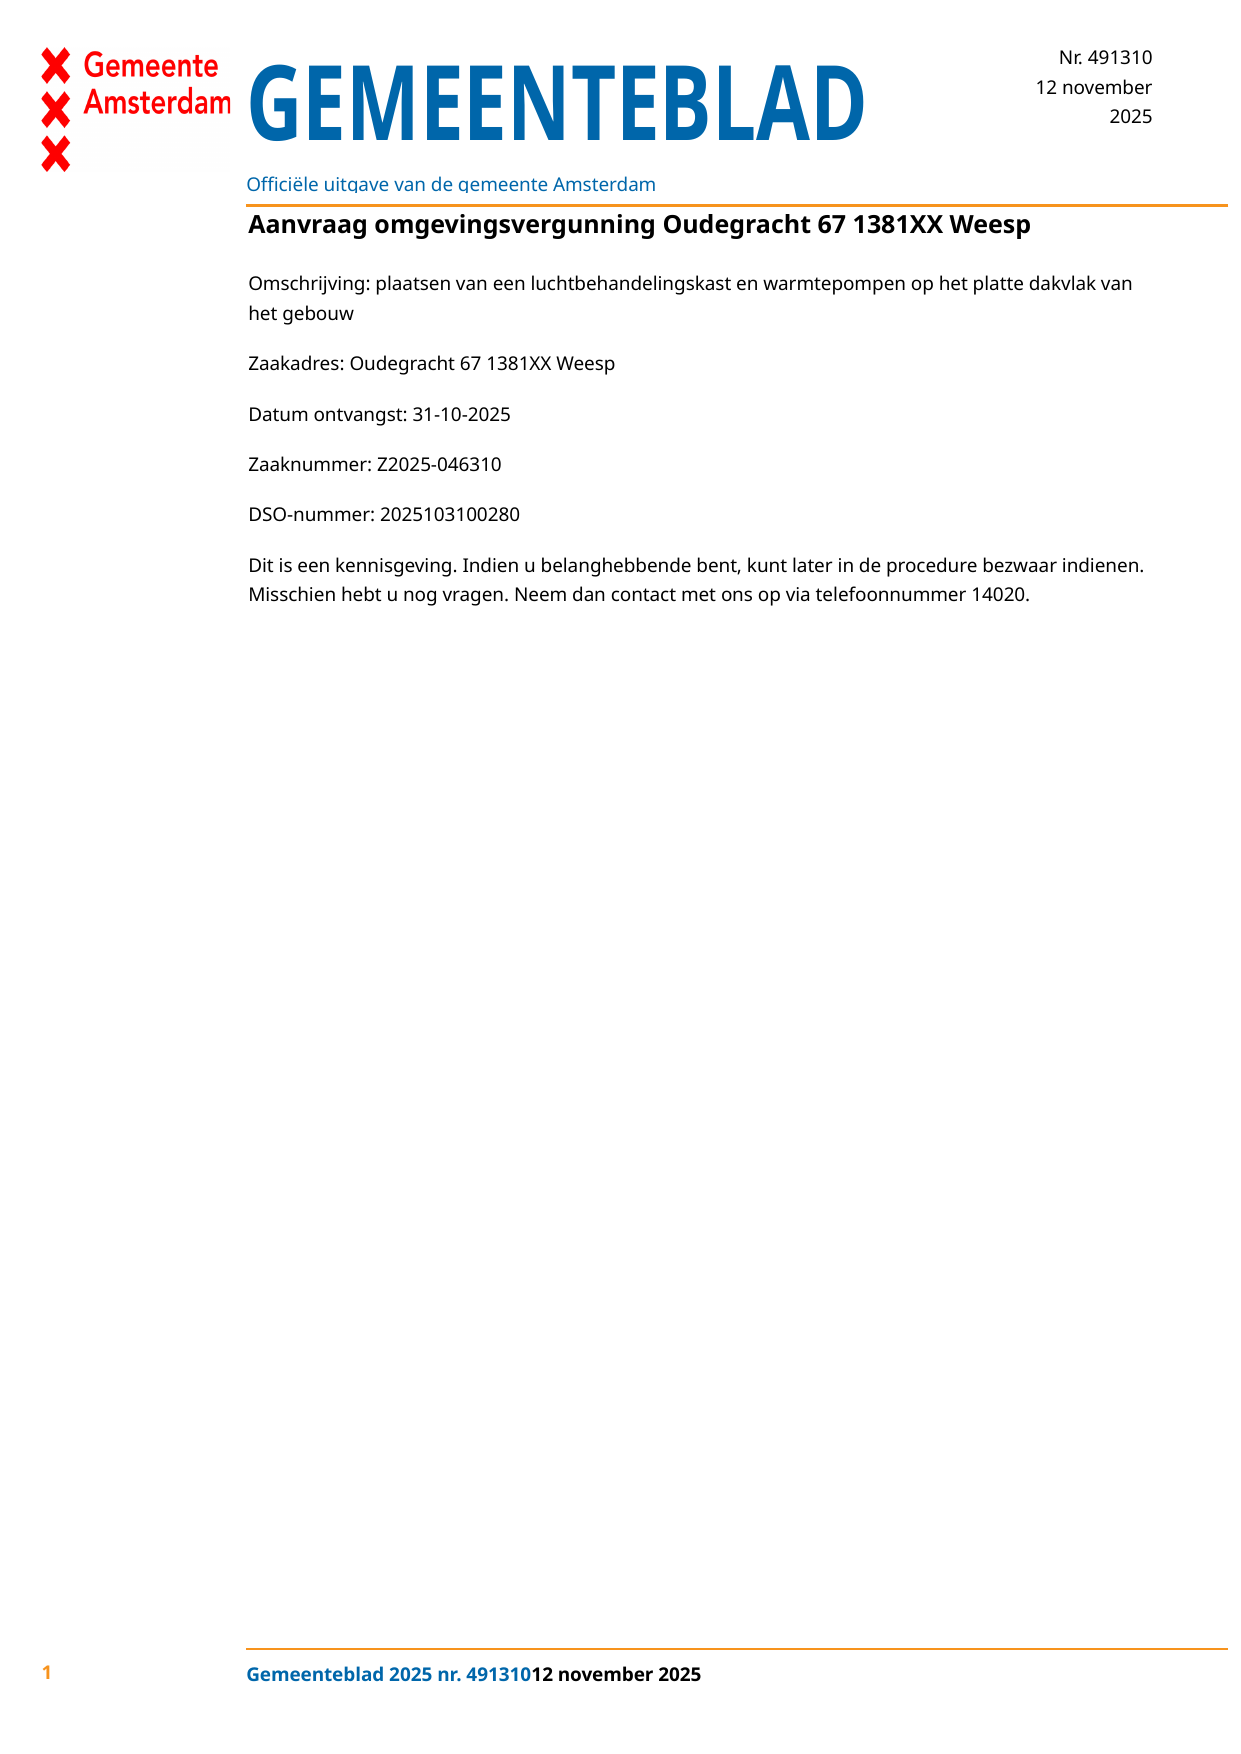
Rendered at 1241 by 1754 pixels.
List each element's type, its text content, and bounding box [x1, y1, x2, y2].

text Zaakadres: Oudegracht 67 1381XX Weesp [248, 350, 1152, 376]
text Dit is een kennisgeving. Indien u belanghebbende bent, kunt later in de procedure bezwaar indienen. Misschien hebt u nog vragen. Neem dan contact met ons op via telefoonnummer 14020. [248, 552, 1152, 607]
text Omschrijving: plaatsen van een luchtbehandelingskast en warmtepompen op het platte dakvlak van het gebouw [248, 270, 1152, 326]
text Zaaknummer: Z2025-046310 [248, 451, 1152, 477]
text DSO-nummer: 2025103100280 [248, 502, 1152, 527]
text Datum ontvangst: 31-10-2025 [248, 401, 1152, 426]
picture [41, 47, 231, 172]
text Aanvraag omgevingsvergunning Oudegracht 67 1381XX Weesp [248, 207, 1152, 241]
